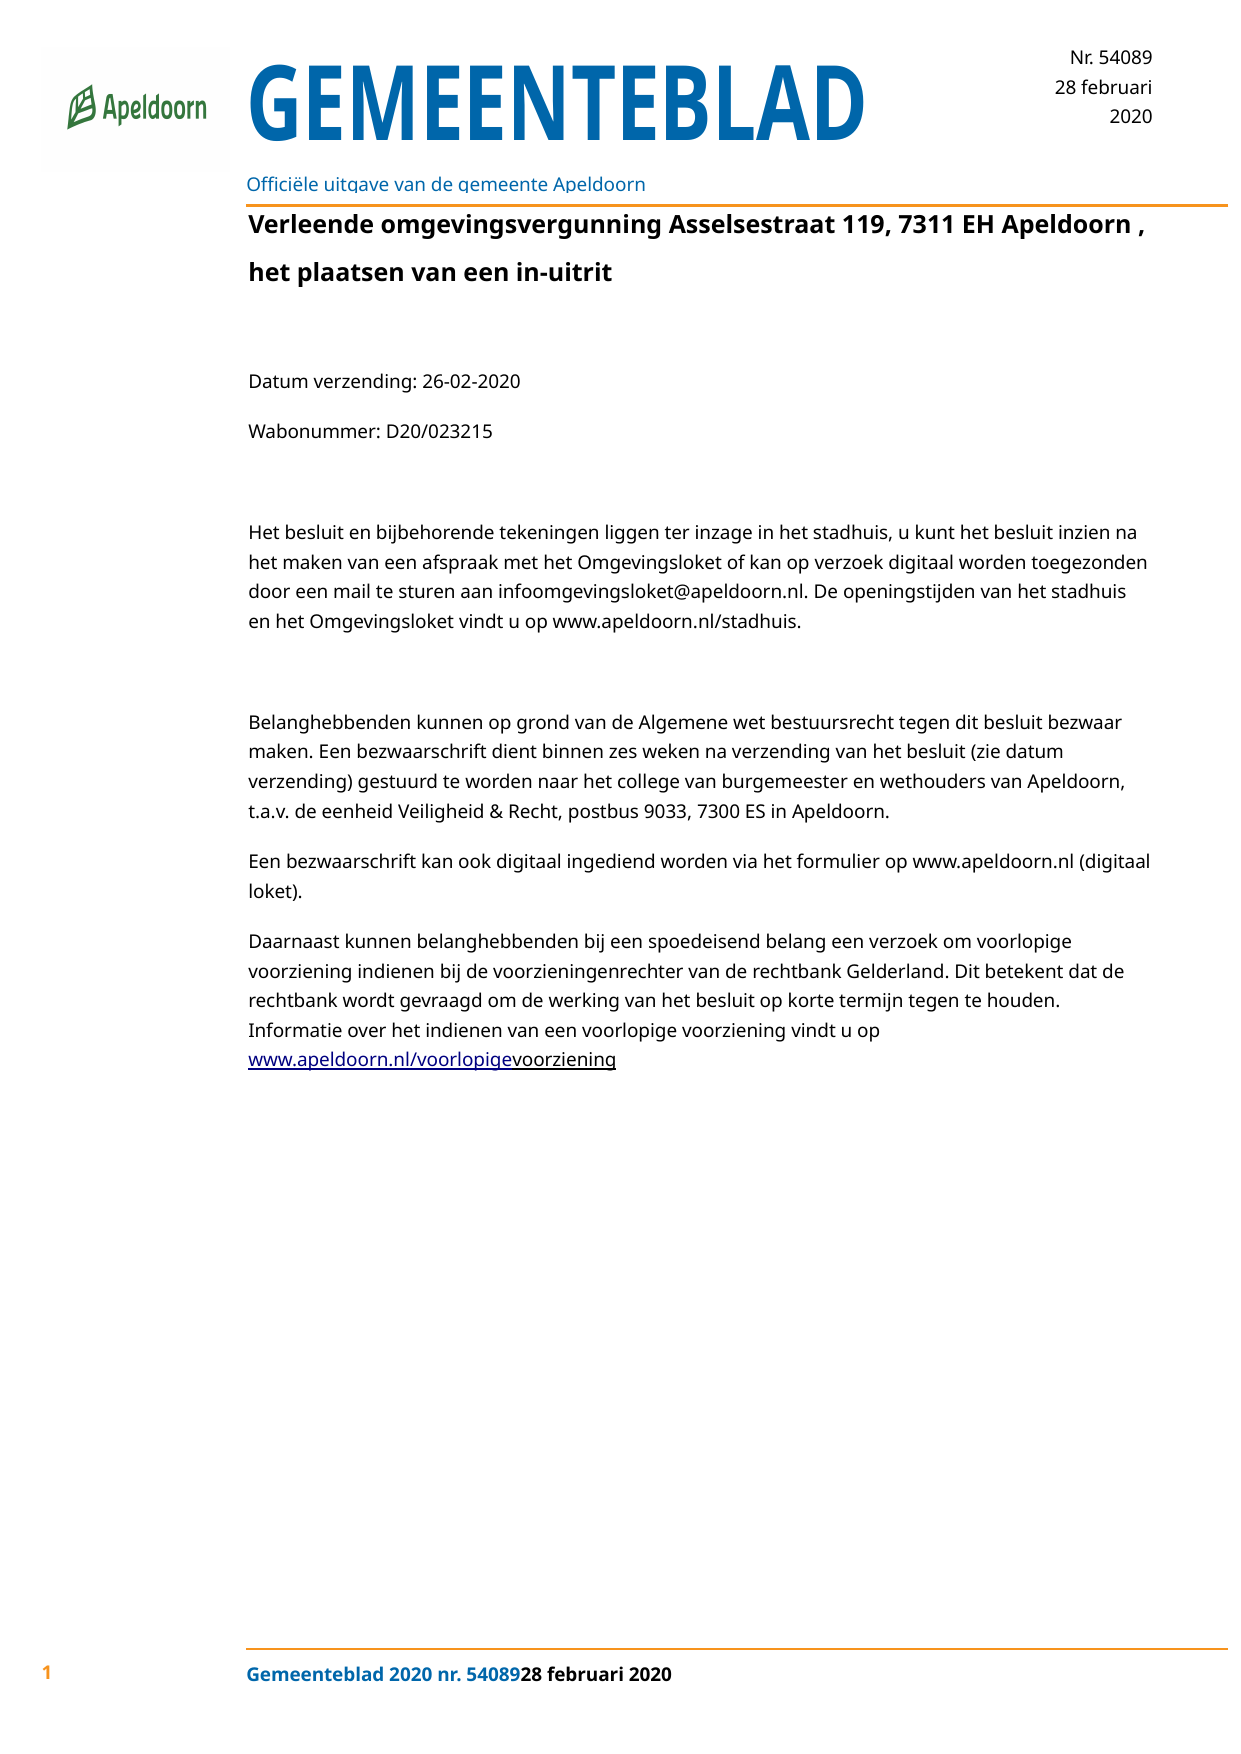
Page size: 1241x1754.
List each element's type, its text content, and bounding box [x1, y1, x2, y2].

text Een bezwaarschrift kan ook digitaal ingediend worden via het formulier op www.apeldoorn.nl (digitaal loket). [248, 848, 1152, 904]
text Wabonummer: D20/023215 [248, 419, 1152, 444]
text Belanghebbenden kunnen op grond van de Algemene wet bestuursrecht tegen dit besluit bezwaar maken. Een bezwaarschrift dient binnen zes weken na verzending van het besluit (zie datum verzending) gestuurd te worden naar het college van burgemeester en wethouders van Apeldoorn, t.a.v. de eenheid Veiligheid & Recht, postbus 9033, 7300 ES in Apeldoorn. [248, 709, 1152, 824]
text Het besluit en bijbehorende tekeningen liggen ter inzage in het stadhuis, u kunt het besluit inzien na het maken van een afspraak met het Omgevingsloket of kan op verzoek digitaal worden toegezonden door een mail te sturen aan infoomgevingsloket@apeldoorn.nl. De openingstijden van het stadhuis en het Omgevingsloket vindt u op www.apeldoorn.nl/stadhuis. [248, 519, 1152, 634]
text Daarnaast kunnen belanghebbenden bij een spoedeisend belang een verzoek om voorlopige voorziening indienen bij de voorzieningenrechter van de rechtbank Gelderland. Dit betekent dat de rechtbank wordt gevraagd om de werking van het besluit op korte termijn tegen te houden. Informatie over het indienen van een voorlopige voorziening vindt u op www.apeldoorn.nl/voorlopigevoorziening [248, 928, 1152, 1072]
text Verleende omgevingsvergunning Asselsestraat 119, 7311 EH Apeldoorn , het plaatsen van een in-uitrit [248, 207, 1152, 288]
text Datum verzending: 26-02-2020 [248, 368, 1152, 394]
picture [41, 47, 231, 172]
